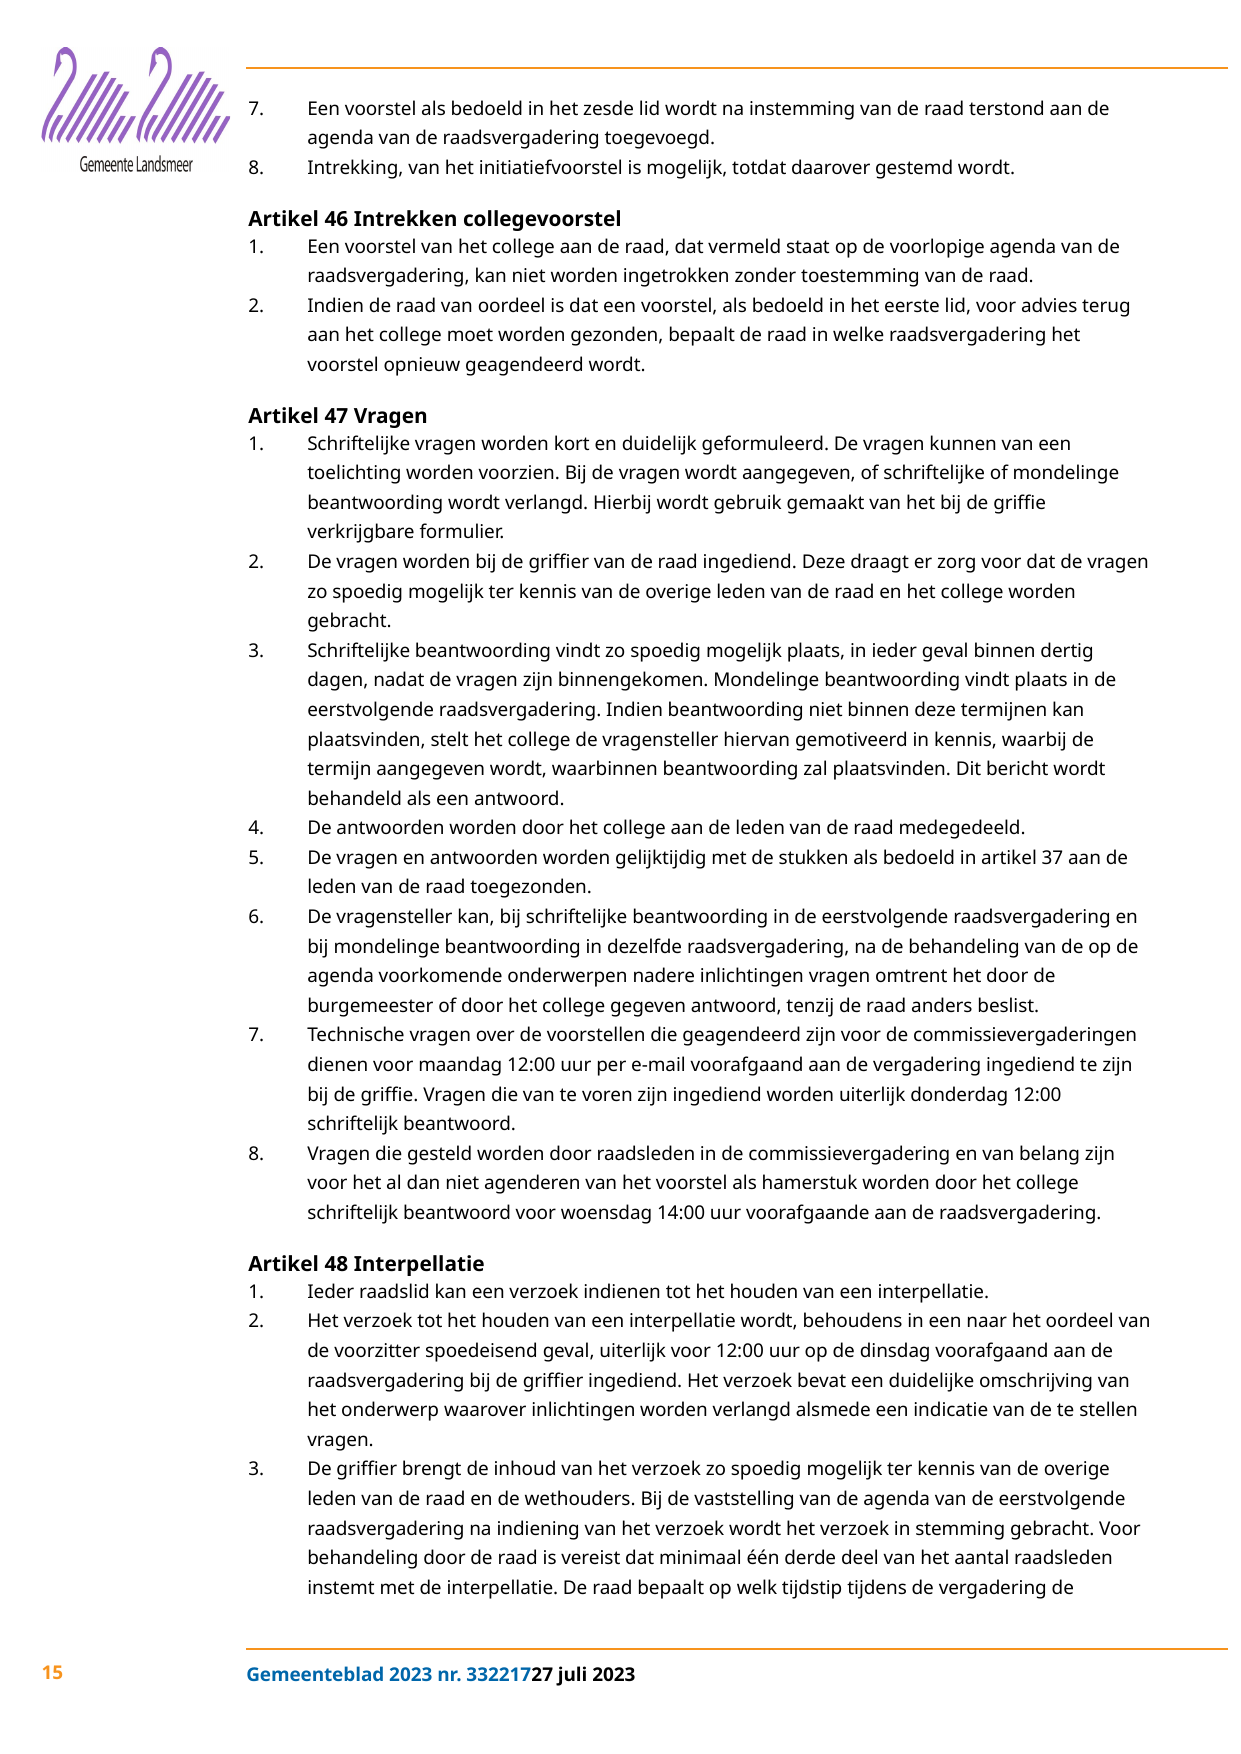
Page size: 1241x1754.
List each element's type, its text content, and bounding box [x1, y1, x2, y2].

list De antwoorden worden door het college aan de leden van de raad medegedeeld. [248, 814, 1152, 840]
list Indien de raad van oordeel is dat een voorstel, als bedoeld in het eerste lid, voor advies terug aan het college moet worden gezonden, bepaalt de raad in welke raadsvergadering het voorstel opnieuw geagendeerd wordt. [248, 292, 1152, 377]
list Een voorstel als bedoeld in het zesde lid wordt na instemming van de raad terstond aan de agenda van de raadsvergadering toegevoegd. [248, 95, 1152, 150]
list De griffier brengt de inhoud van het verzoek zo spoedig mogelijk ter kennis van de overige leden van de raad en de wethouders. Bij de vaststelling van de agenda van de eerstvolgende raadsvergadering na indiening van het verzoek wordt het verzoek in stemming gebracht. Voor behandeling door de raad is vereist dat minimaal één derde deel van het aantal raadsleden instemt met de interpellatie. De raad bepaalt op welk tijdstip tijdens de vergadering de [248, 1456, 1152, 1599]
list De vragen en antwoorden worden gelijktijdig met de stukken als bedoeld in artikel 37 aan de leden van de raad toegezonden. [248, 844, 1152, 899]
list Vragen die gesteld worden door raadsleden in de commissievergadering en van belang zijn voor het al dan niet agenderen van het voorstel als hamerstuk worden door het college schriftelijk beantwoord voor woensdag 14:00 uur voorafgaande aan de raadsvergadering. [248, 1140, 1152, 1225]
list De vragen worden bij de griffier van de raad ingediend. Deze draagt er zorg voor dat de vragen zo spoedig mogelijk ter kennis van de overige leden van de raad en het college worden gebracht. [248, 548, 1152, 633]
list Schriftelijke vragen worden kort en duidelijk geformuleerd. De vragen kunnen van een toelichting worden voorzien. Bij de vragen wordt aangegeven, of schriftelijke of mondelinge beantwoording wordt verlangd. Hierbij wordt gebruik gemaakt van het bij de griffie verkrijgbare formulier. [248, 430, 1152, 544]
list De vragensteller kan, bij schriftelijke beantwoording in de eerstvolgende raadsvergadering en bij mondelinge beantwoording in dezelfde raadsvergadering, na de behandeling van de op de agenda voorkomende onderwerpen nadere inlichtingen vragen omtrent het door de burgemeester of door het college gegeven antwoord, tenzij de raad anders beslist. [248, 903, 1152, 1018]
text Artikel 46 Intrekken collegevoorstel [248, 204, 1152, 233]
text Artikel 48 Interpellatie [248, 1249, 1152, 1278]
list Technische vragen over de voorstellen die geagendeerd zijn voor de commissievergaderingen dienen voor maandag 12:00 uur per e-mail voorafgaand aan de vergadering ingediend te zijn bij de griffie. Vragen die van te voren zijn ingediend worden uiterlijk donderdag 12:00 schriftelijk beantwoord. [248, 1022, 1152, 1136]
list Intrekking, van het initiatiefvoorstel is mogelijk, totdat daarover gestemd wordt. [248, 154, 1152, 180]
list Het verzoek tot het houden van een interpellatie wordt, behoudens in een naar het oordeel van de voorzitter spoedeisend geval, uiterlijk voor 12:00 uur op de dinsdag voorafgaand aan de raadsvergadering bij de griffier ingediend. Het verzoek bevat een duidelijke omschrijving van het onderwerp waarover inlichtingen worden verlangd alsmede een indicatie van de te stellen vragen. [248, 1308, 1152, 1452]
list Een voorstel van het college aan de raad, dat vermeld staat op de voorlopige agenda van de raadsvergadering, kan niet worden ingetrokken zonder toestemming van de raad. [248, 233, 1152, 288]
list Schriftelijke beantwoording vindt zo spoedig mogelijk plaats, in ieder geval binnen dertig dagen, nadat de vragen zijn binnengekomen. Mondelinge beantwoording vindt plaats in de eerstvolgende raadsvergadering. Indien beantwoording niet binnen deze termijnen kan plaatsvinden, stelt het college de vragensteller hiervan gemotiveerd in kennis, waarbij de termijn aangegeven wordt, waarbinnen beantwoording zal plaatsvinden. Dit bericht wordt behandeld als een antwoord. [248, 637, 1152, 811]
list Ieder raadslid kan een verzoek indienen tot het houden van een interpellatie. [248, 1278, 1152, 1304]
picture [41, 47, 231, 172]
text Artikel 47 Vragen [248, 402, 1152, 430]
